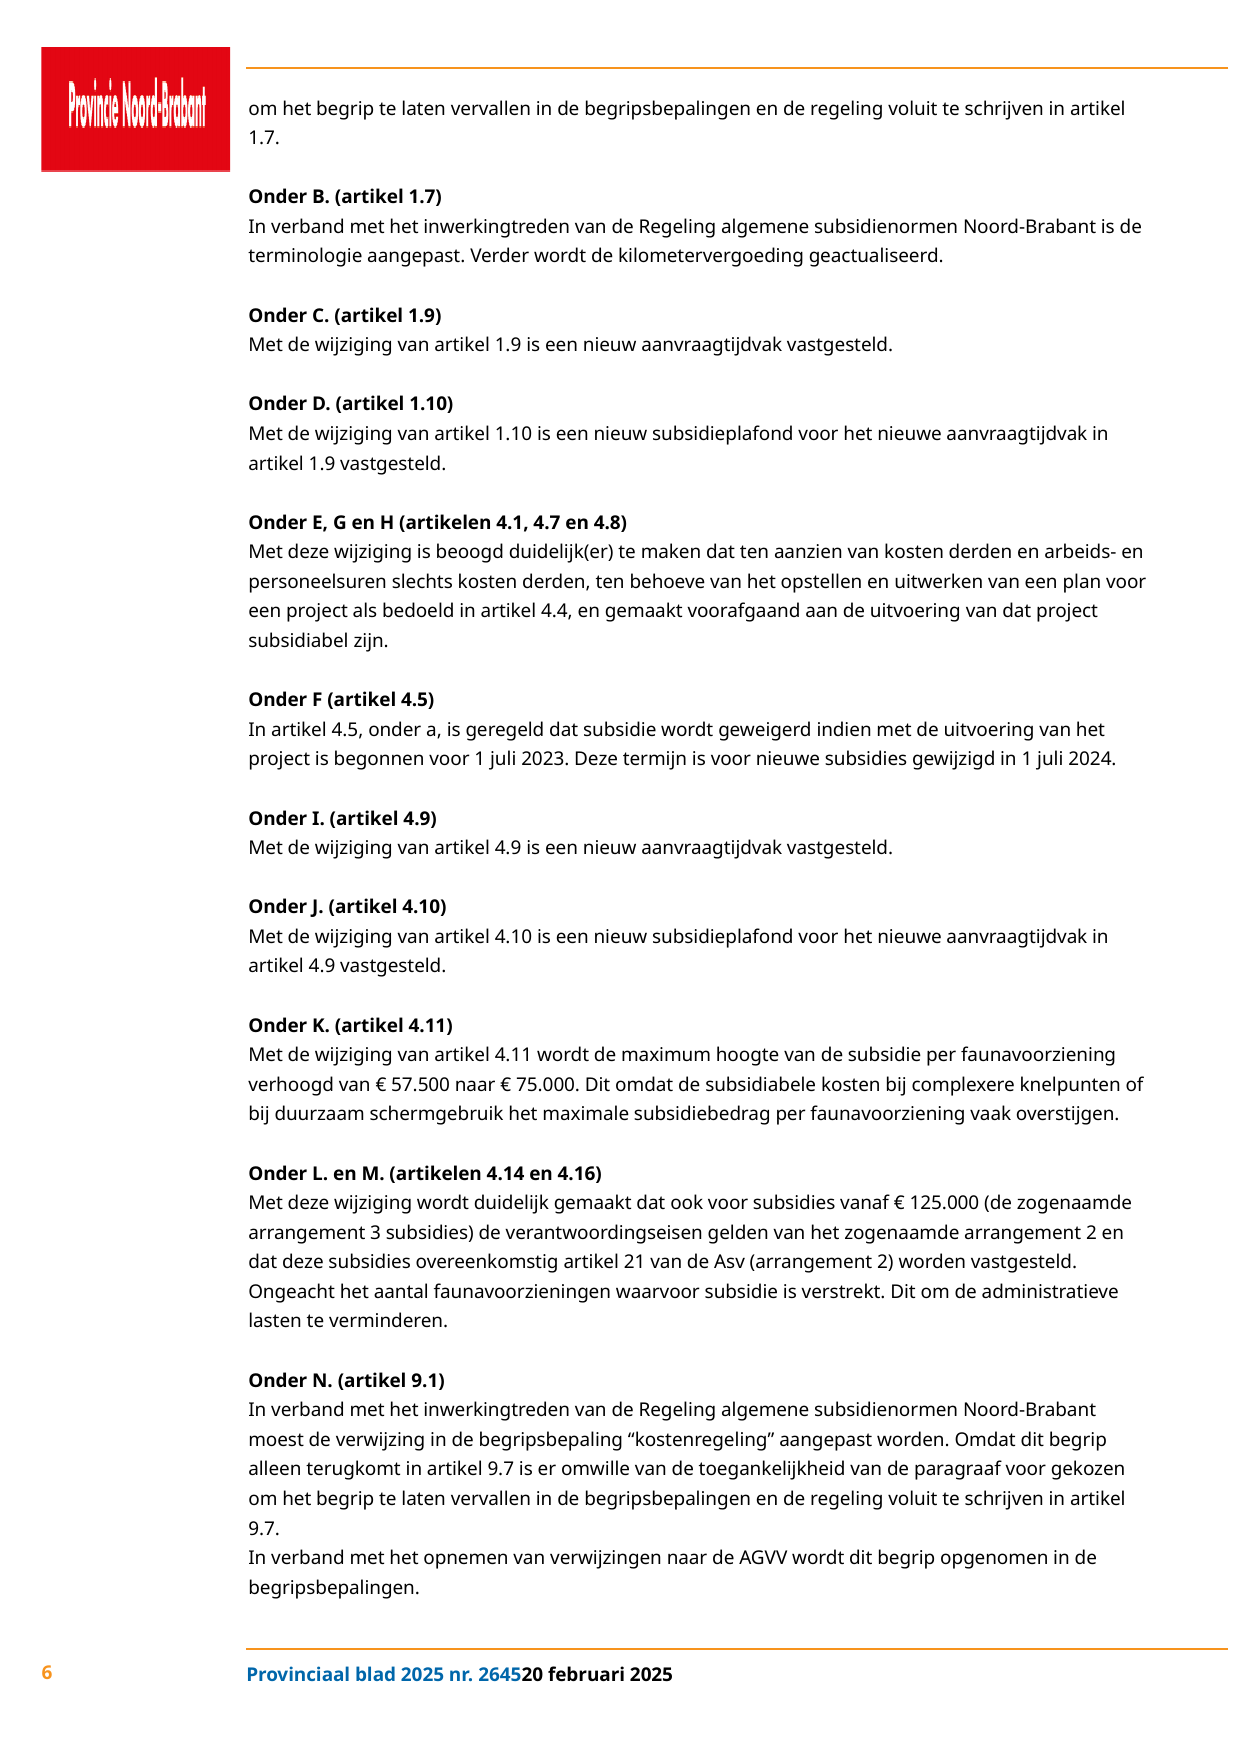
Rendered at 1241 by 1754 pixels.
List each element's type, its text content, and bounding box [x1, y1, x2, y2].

picture [41, 47, 231, 172]
text Onder I. (artikel 4.9) [248, 805, 1152, 831]
text Onder J. (artikel 4.10) [248, 893, 1152, 919]
text Onder B. (artikel 1.7) [248, 183, 1152, 209]
text Met de wijziging van artikel 4.11 wordt de maximum hoogte van de subsidie per faunavoorziening verhoogd van € 57.500 naar € 75.000. Dit omdat de subsidiabele kosten bij complexere knelpunten of bij duurzaam schermgebruik het maximale subsidiebedrag per faunavoorziening vaak overstijgen. [248, 1041, 1152, 1126]
text Onder E, G en H (artikelen 4.1, 4.7 en 4.8) [248, 509, 1152, 535]
text Met de wijziging van artikel 4.9 is een nieuw aanvraagtijdvak vastgesteld. [248, 834, 1152, 860]
text Met de wijziging van artikel 1.9 is een nieuw aanvraagtijdvak vastgesteld. [248, 331, 1152, 357]
text Onder L. en M. (artikelen 4.14 en 4.16) [248, 1160, 1152, 1186]
text Onder K. (artikel 4.11) [248, 1012, 1152, 1038]
text Met deze wijziging is beoogd duidelijk(er) te maken dat ten aanzien van kosten derden en arbeids- en personeelsuren slechts kosten derden, ten behoeve van het opstellen en uitwerken van een plan voor een project als bedoeld in artikel 4.4, en gemaakt voorafgaand aan de uitvoering van dat project subsidiabel zijn. [248, 538, 1152, 653]
text Onder N. (artikel 9.1) [248, 1367, 1152, 1393]
text In artikel 4.5, onder a, is geregeld dat subsidie wordt geweigerd indien met de uitvoering van het project is begonnen voor 1 juli 2023. Deze termijn is voor nieuwe subsidies gewijzigd in 1 juli 2024. [248, 716, 1152, 771]
text Onder C. (artikel 1.9) [248, 302, 1152, 328]
text Onder D. (artikel 1.10) [248, 391, 1152, 416]
text Met de wijziging van artikel 4.10 is een nieuw subsidieplafond voor het nieuwe aanvraagtijdvak in artikel 4.9 vastgesteld. [248, 923, 1152, 978]
text Met de wijziging van artikel 1.10 is een nieuw subsidieplafond voor het nieuwe aanvraagtijdvak in artikel 1.9 vastgesteld. [248, 420, 1152, 476]
text In verband met het opnemen van verwijzingen naar de AGVV wordt dit begrip opgenomen in de begripsbepalingen. [248, 1544, 1152, 1600]
text In verband met het inwerkingtreden van de Regeling algemene subsidienormen Noord-Brabant moest de verwijzing in de begripsbepaling “kostenregeling” aangepast worden. Omdat dit begrip alleen terugkomt in artikel 9.7 is er omwille van de toegankelijkheid van de paragraaf voor gekozen om het begrip te laten vervallen in de begripsbepalingen en de regeling voluit te schrijven in artikel 9.7. [248, 1396, 1152, 1541]
text In verband met het inwerkingtreden van de Regeling algemene subsidienormen Noord-Brabant is de terminologie aangepast. Verder wordt de kilometervergoeding geactualiseerd. [248, 213, 1152, 268]
text om het begrip te laten vervallen in de begripsbepalingen en de regeling voluit te schrijven in artikel 1.7. [248, 95, 1152, 150]
text Onder F (artikel 4.5) [248, 686, 1152, 712]
text Met deze wijziging wordt duidelijk gemaakt dat ook voor subsidies vanaf € 125.000 (de zogenaamde arrangement 3 subsidies) de verantwoordingseisen gelden van het zogenaamde arrangement 2 en dat deze subsidies overeenkomstig artikel 21 van de Asv (arrangement 2) worden vastgesteld. Ongeacht het aantal faunavoorzieningen waarvoor subsidie is verstrekt. Dit om de administratieve lasten te verminderen. [248, 1189, 1152, 1333]
